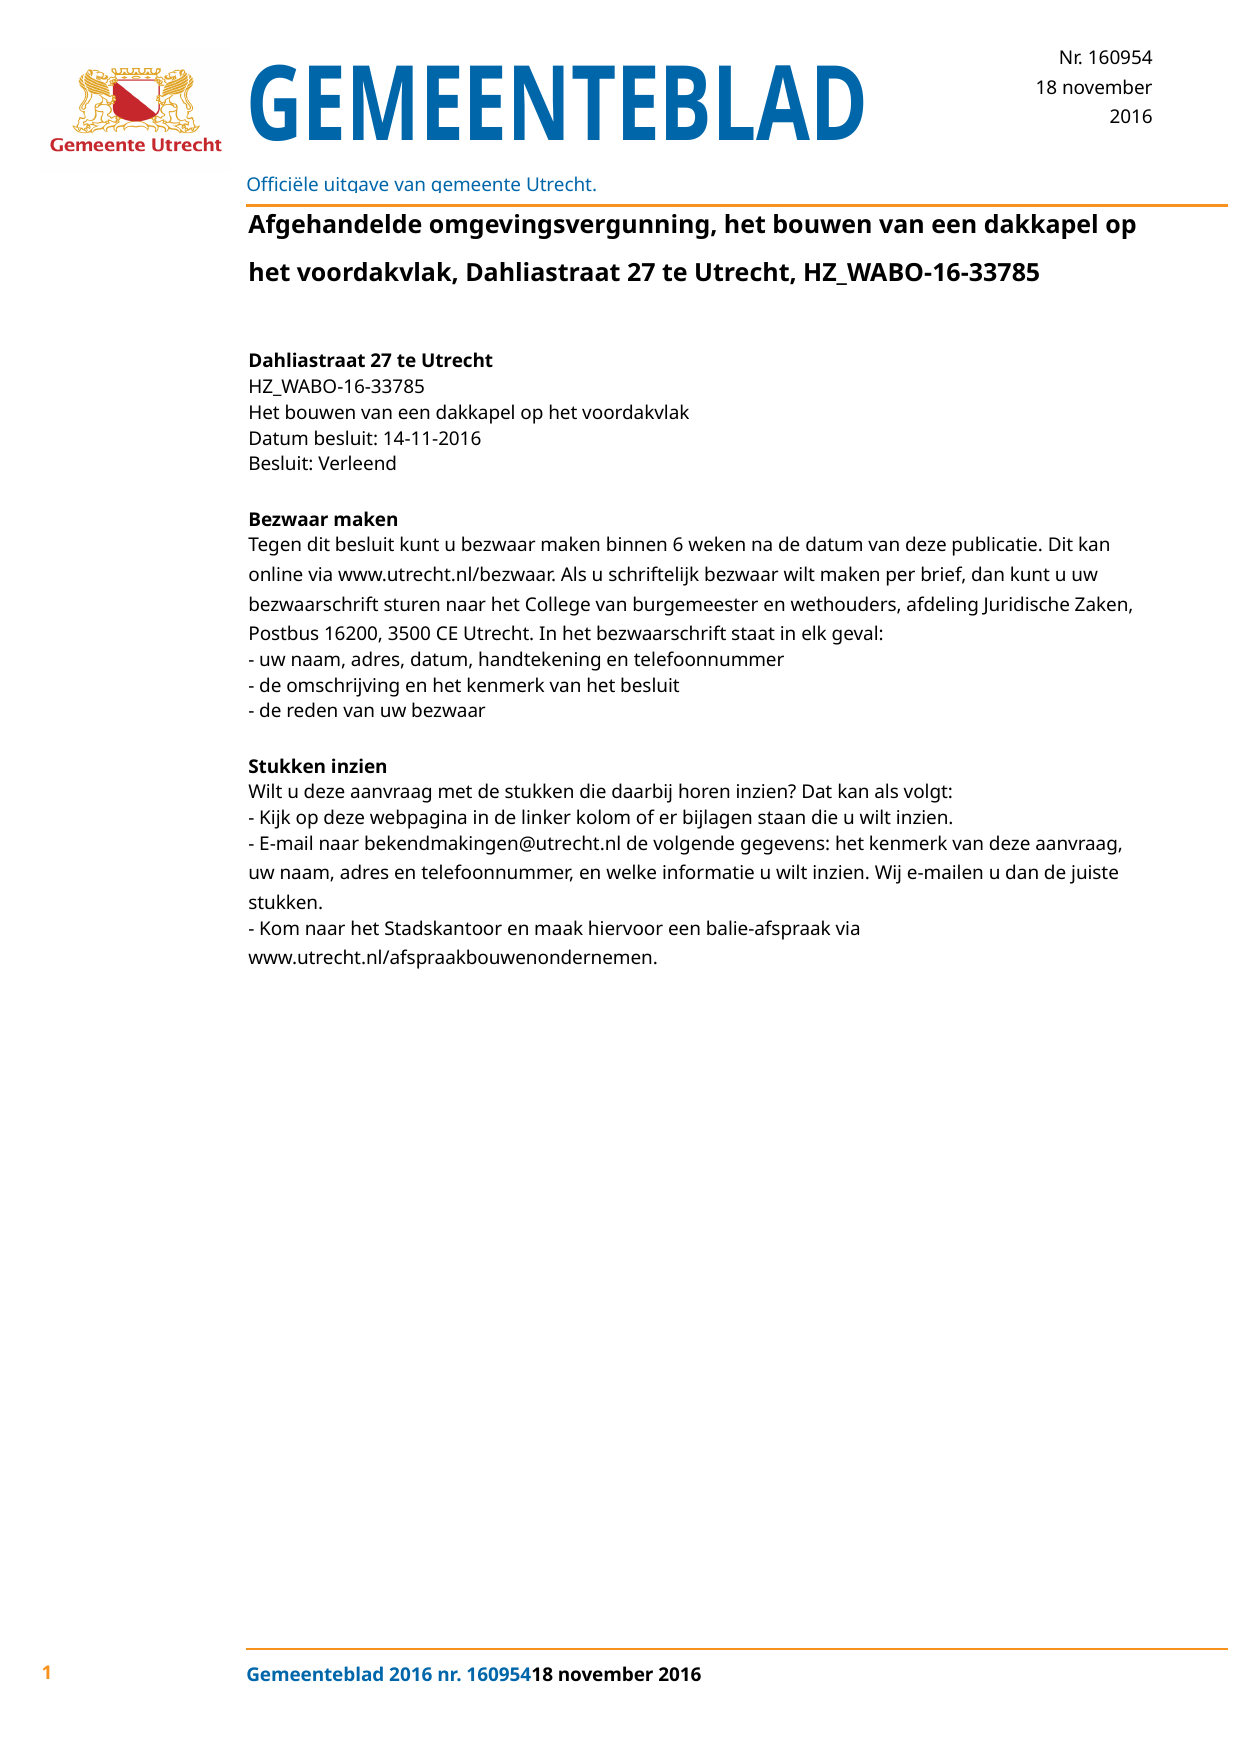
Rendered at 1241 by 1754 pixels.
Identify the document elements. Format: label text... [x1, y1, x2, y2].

table_cell - de reden van uw bezwaar [248, 698, 1152, 753]
table_cell - Kijk op deze webpagina in de linker kolom of er bijlagen staan die u wilt inzien. [248, 804, 1152, 830]
table_cell - de omschrijving en het kenmerk van het besluit [248, 672, 1152, 697]
table_cell Tegen dit besluit kunt u bezwaar maken binnen 6 weken na de datum van deze publicatie. Dit kan online via www.utrecht.nl/bezwaar. Als u schriftelijk bezwaar wilt maken per brief, dan kunt u uw bezwaarschrift sturen naar het College van burgemeester en wethouders, afdeling Juridische Zaken, Postbus 16200, 3500 CE Utrecht. In het bezwaarschrift staat in elk geval: [248, 532, 1152, 646]
table_cell - uw naam, adres, datum, handtekening en telefoonnummer [248, 646, 1152, 672]
table_cell Bezwaar maken [248, 506, 1152, 532]
picture [41, 47, 231, 172]
text Afgehandelde omgevingsvergunning, het bouwen van een dakkapel op het voordakvlak, Dahliastraat 27 te Utrecht, HZ_WABO-16-33785 [248, 207, 1152, 288]
table_cell Datum besluit: 14-11-2016 [248, 425, 1152, 451]
table_cell Het bouwen van een dakkapel op het voordakvlak [248, 399, 1152, 425]
table_cell Wilt u deze aanvraag met de stukken die daarbij horen inzien? Dat kan als volgt: [248, 779, 1152, 804]
table_cell HZ_WABO-16-33785 [248, 373, 1152, 399]
table_cell Stukken inzien [248, 753, 1152, 778]
table_cell Besluit: Verleend [248, 451, 1152, 506]
table_cell - Kom naar het Stadskantoor en maak hiervoor een balie-afspraak via www.utrecht.nl/afspraakbouwenondernemen. [248, 915, 1152, 970]
table_cell - E-mail naar bekendmakingen@utrecht.nl de volgende gegevens: het kenmerk van deze aanvraag, uw naam, adres en telefoonnummer, en welke informatie u wilt inzien. Wij e-mailen u dan de juiste stukken. [248, 830, 1152, 915]
table_header Dahliastraat 27 te Utrecht [248, 348, 1152, 373]
